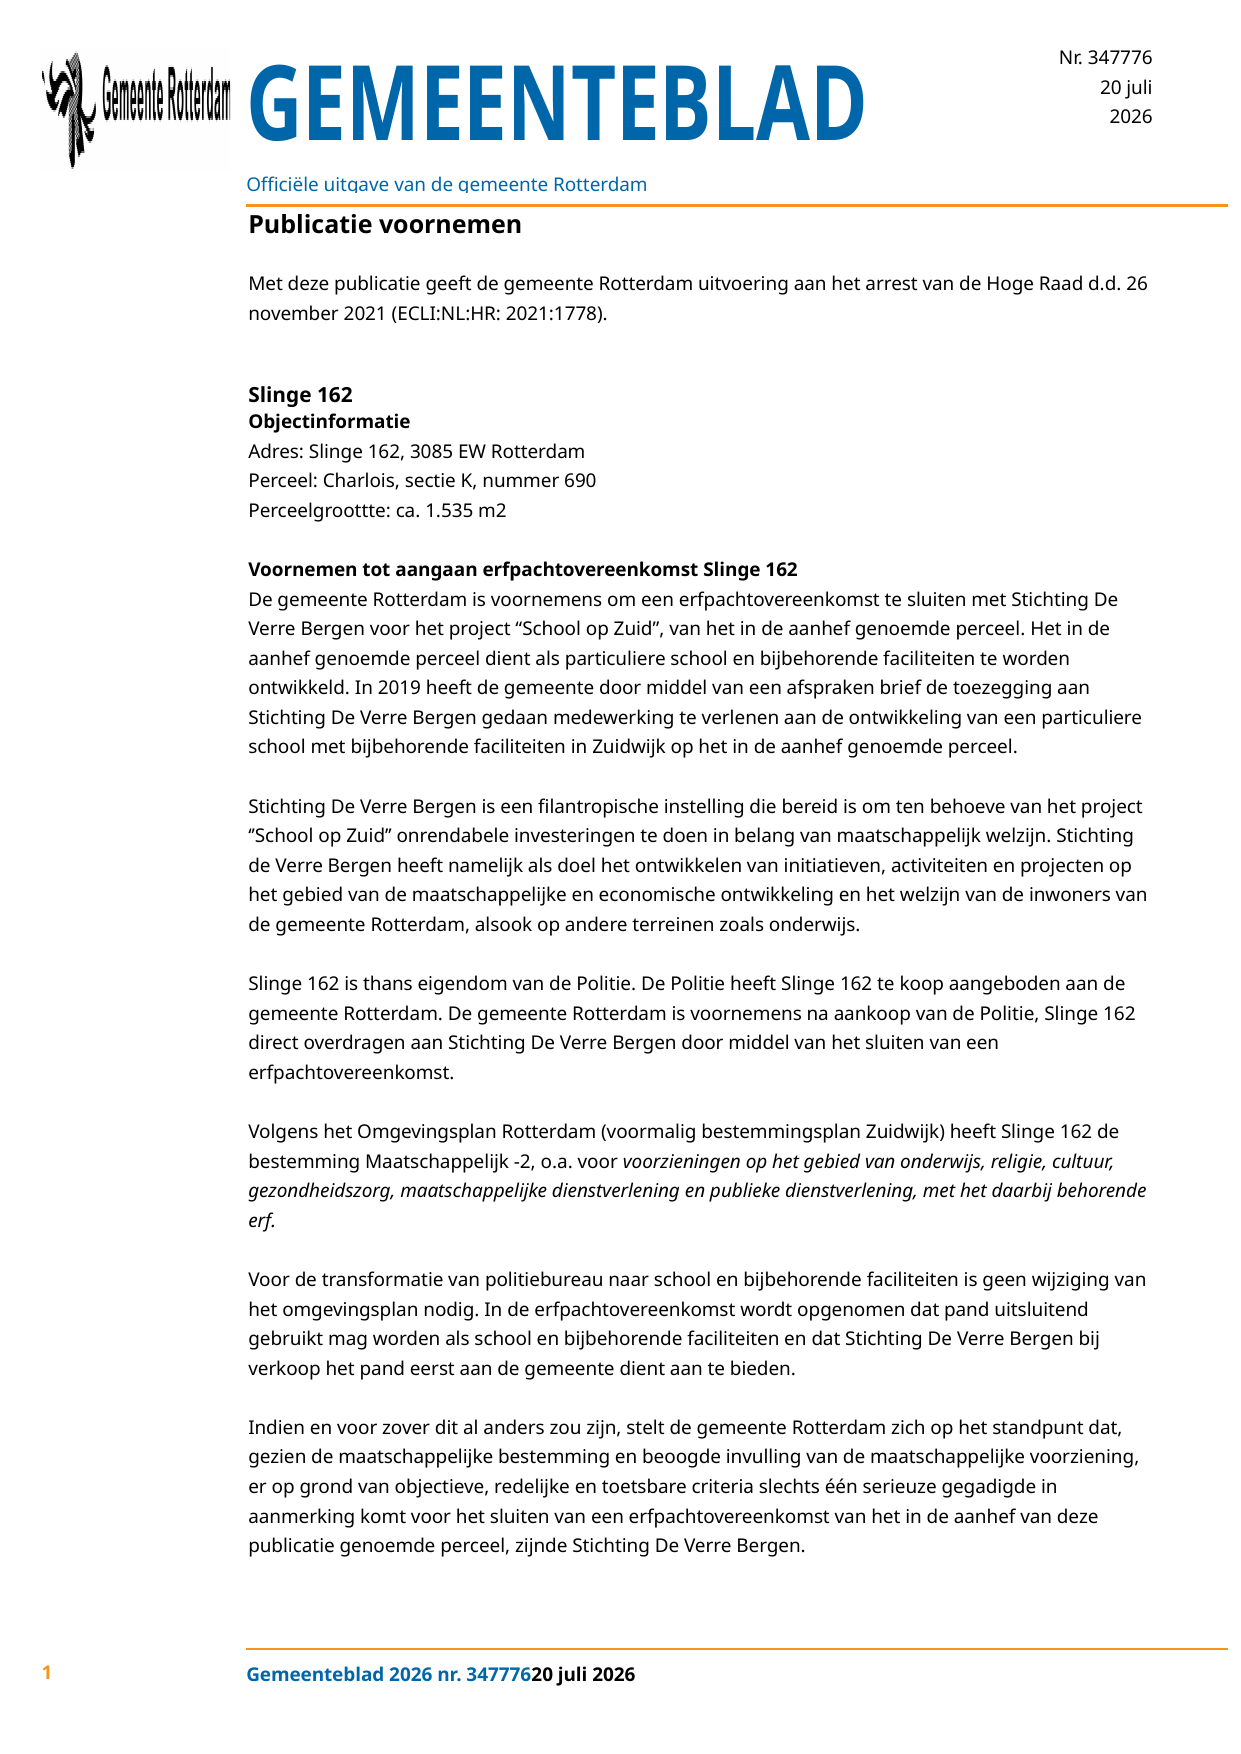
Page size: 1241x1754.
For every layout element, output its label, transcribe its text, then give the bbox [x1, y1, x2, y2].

text Voor de transformatie van politiebureau naar school en bijbehorende faciliteiten is geen wijziging van het omgevingsplan nodig. In de erfpachtovereenkomst wordt opgenomen dat pand uitsluitend gebruikt mag worden als school en bijbehorende faciliteiten en dat Stichting De Verre Bergen bij verkoop het pand eerst aan de gemeente dient aan te bieden. [248, 1266, 1152, 1381]
text Perceel: Charlois, sectie K, nummer 690 [248, 467, 1152, 493]
text Met deze publicatie geeft de gemeente Rotterdam uitvoering aan het arrest van de Hoge Raad d.d. 26 november 2021 (ECLI:NL:HR: 2021:1778). [248, 270, 1152, 326]
text Indien en voor zover dit al anders zou zijn, stelt de gemeente Rotterdam zich op het standpunt dat, gezien de maatschappelijke bestemming en beoogde invulling van de maatschappelijke voorziening, er op grond van objectieve, redelijke en toetsbare criteria slechts één serieuze gegadigde in aanmerking komt voor het sluiten van een erfpachtovereenkomst van het in de aanhef van deze publicatie genoemde perceel, zijnde Stichting De Verre Bergen. [248, 1414, 1152, 1558]
text Stichting De Verre Bergen is een filantropische instelling die bereid is om ten behoeve van het project ‘’School op Zuid’’ onrendabele investeringen te doen in belang van maatschappelijk welzijn. Stichting de Verre Bergen heeft namelijk als doel het ontwikkelen van initiatieven, activiteiten en projecten op het gebied van de maatschappelijke en economische ontwikkeling en het welzijn van de inwoners van de gemeente Rotterdam, alsook op andere terreinen zoals onderwijs. [248, 793, 1152, 937]
text Slinge 162 is thans eigendom van de Politie. De Politie heeft Slinge 162 te koop aangeboden aan de gemeente Rotterdam. De gemeente Rotterdam is voornemens na aankoop van de Politie, Slinge 162 direct overdragen aan Stichting De Verre Bergen door middel van het sluiten van een erfpachtovereenkomst. [248, 970, 1152, 1085]
text Slinge 162 [248, 380, 1152, 408]
text Adres: Slinge 162, 3085 EW Rotterdam [248, 438, 1152, 464]
text De gemeente Rotterdam is voornemens om een erfpachtovereenkomst te sluiten met Stichting De Verre Bergen voor het project “School op Zuid”, van het in de aanhef genoemde perceel. Het in de aanhef genoemde perceel dient als particuliere school en bijbehorende faciliteiten te worden ontwikkeld. In 2019 heeft de gemeente door middel van een afspraken brief de toezegging aan Stichting De Verre Bergen gedaan medewerking te verlenen aan de ontwikkeling van een particuliere school met bijbehorende faciliteiten in Zuidwijk op het in de aanhef genoemde perceel. [248, 586, 1152, 759]
text Volgens het Omgevingsplan Rotterdam (voormalig bestemmingsplan Zuidwijk) heeft Slinge 162 de bestemming Maatschappelijk -2, o.a. voor voorzieningen op het gebied van onderwijs, religie, cultuur, gezondheidszorg, maatschappelijke dienstverlening en publieke dienstverlening, met het daarbij behorende erf. [248, 1118, 1152, 1233]
picture [41, 47, 231, 172]
text Voornemen tot aangaan erfpachtovereenkomst Slinge 162 [248, 556, 1152, 582]
text Perceelgroottte: ca. 1.535 m2 [248, 497, 1152, 523]
text Publicatie voornemen [248, 207, 1152, 241]
text Objectinformatie [248, 408, 1152, 434]
